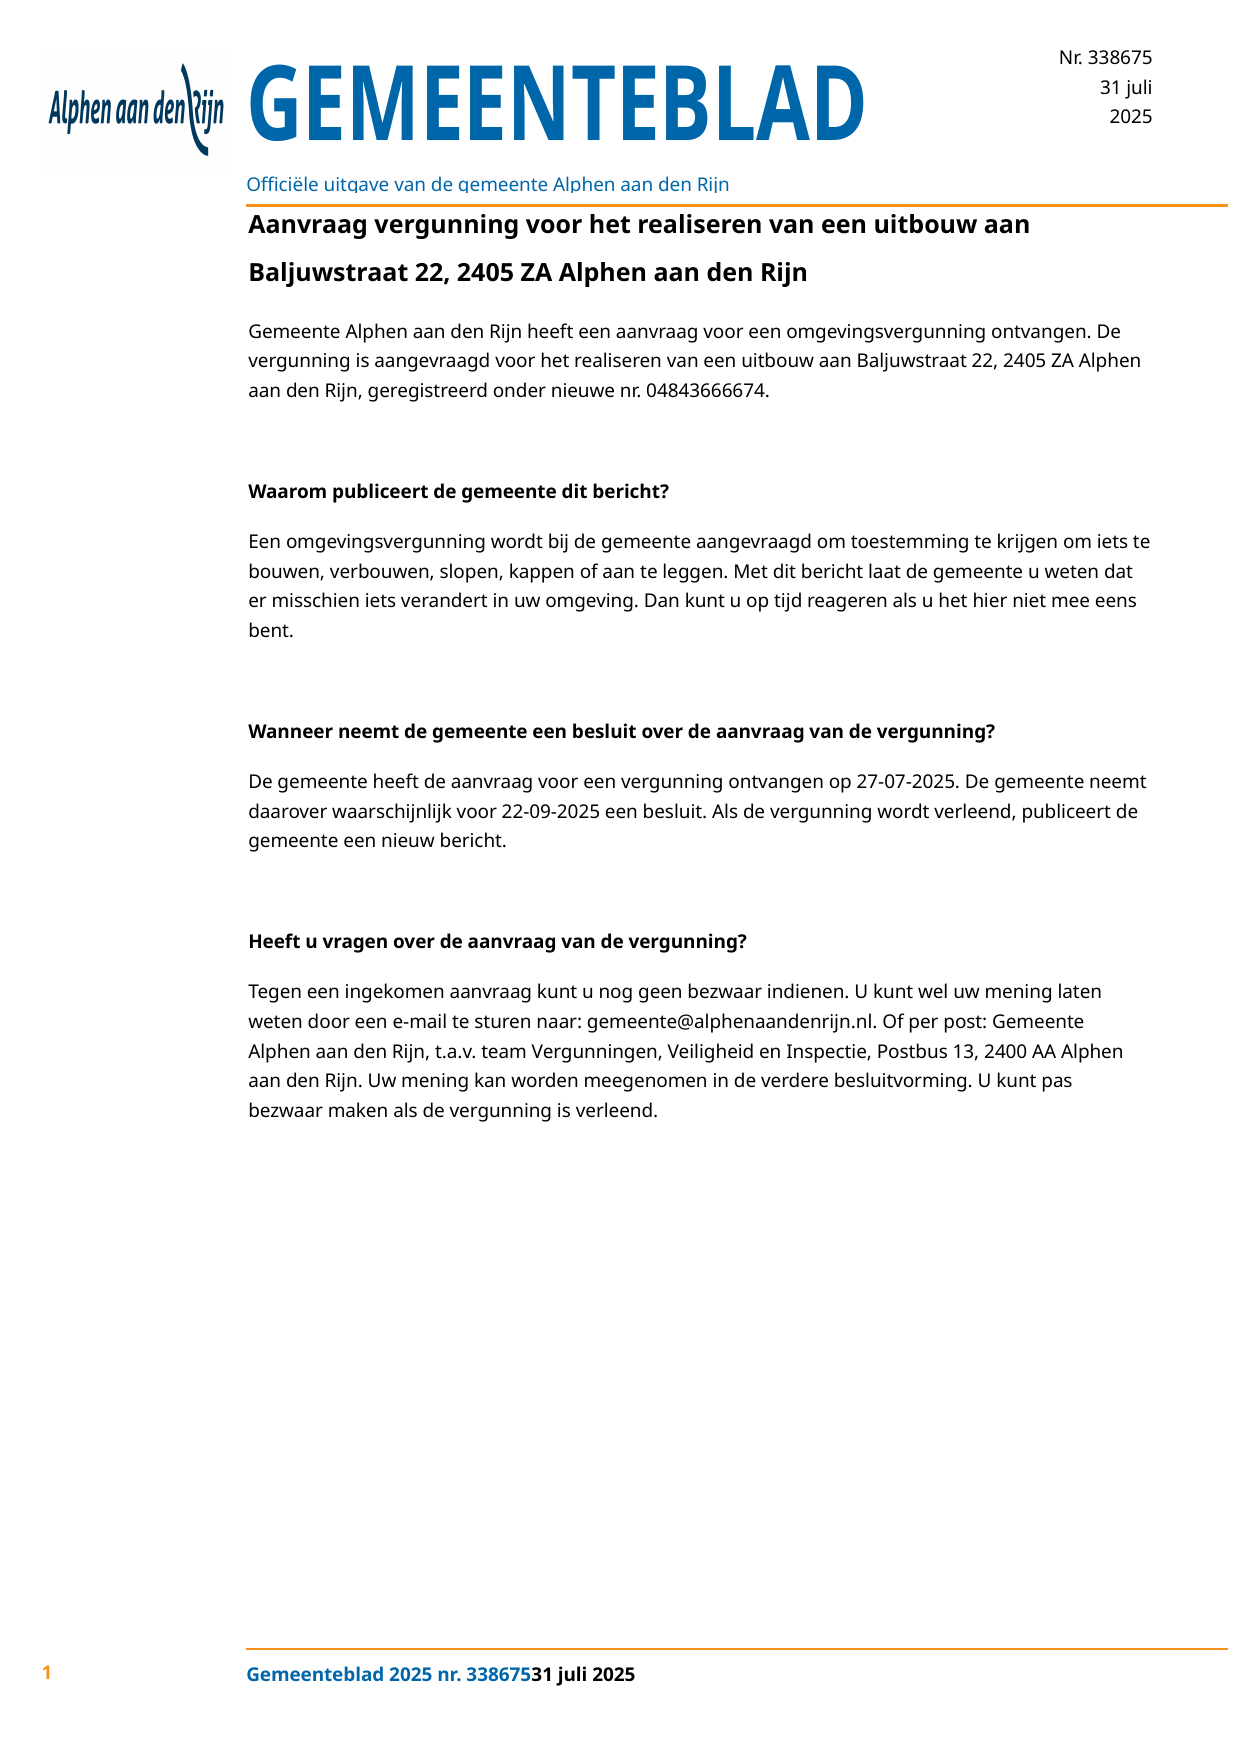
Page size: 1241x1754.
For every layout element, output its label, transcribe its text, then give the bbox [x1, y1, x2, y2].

text Tegen een ingekomen aanvraag kunt u nog geen bezwaar indienen. U kunt wel uw mening laten weten door een e-mail te sturen naar: gemeente@alphenaandenrijn.nl. Of per post: Gemeente Alphen aan den Rijn, t.a.v. team Vergunningen, Veiligheid en Inspectie, Postbus 13, 2400 AA Alphen aan den Rijn. Uw mening kan worden meegenomen in de verdere besluitvorming. U kunt pas bezwaar maken als de vergunning is verleend. [248, 979, 1152, 1123]
text Heeft u vragen over de aanvraag van de vergunning? [248, 928, 1152, 954]
text Waarom publiceert de gemeente dit bericht? [248, 478, 1152, 504]
text Wanneer neemt de gemeente een besluit over de aanvraag van de vergunning? [248, 718, 1152, 744]
text Gemeente Alphen aan den Rijn heeft een aanvraag voor een omgevingsvergunning ontvangen. De vergunning is aangevraagd voor het realiseren van een uitbouw aan Baljuwstraat 22, 2405 ZA Alphen aan den Rijn, geregistreerd onder nieuwe nr. 04843666674. [248, 318, 1152, 403]
text Een omgevingsvergunning wordt bij de gemeente aangevraagd om toestemming te krijgen om iets te bouwen, verbouwen, slopen, kappen of aan te leggen. Met dit bericht laat de gemeente u weten dat er misschien iets verandert in uw omgeving. Dan kunt u op tijd reageren als u het hier niet mee eens bent. [248, 528, 1152, 643]
text Aanvraag vergunning voor het realiseren van een uitbouw aan Baljuwstraat 22, 2405 ZA Alphen aan den Rijn [248, 207, 1152, 288]
text De gemeente heeft de aanvraag voor een vergunning ontvangen op 27-07-2025. De gemeente neemt daarover waarschijnlijk voor 22-09-2025 een besluit. Als de vergunning wordt verleend, publiceert de gemeente een nieuw bericht. [248, 768, 1152, 853]
picture [41, 47, 231, 172]
